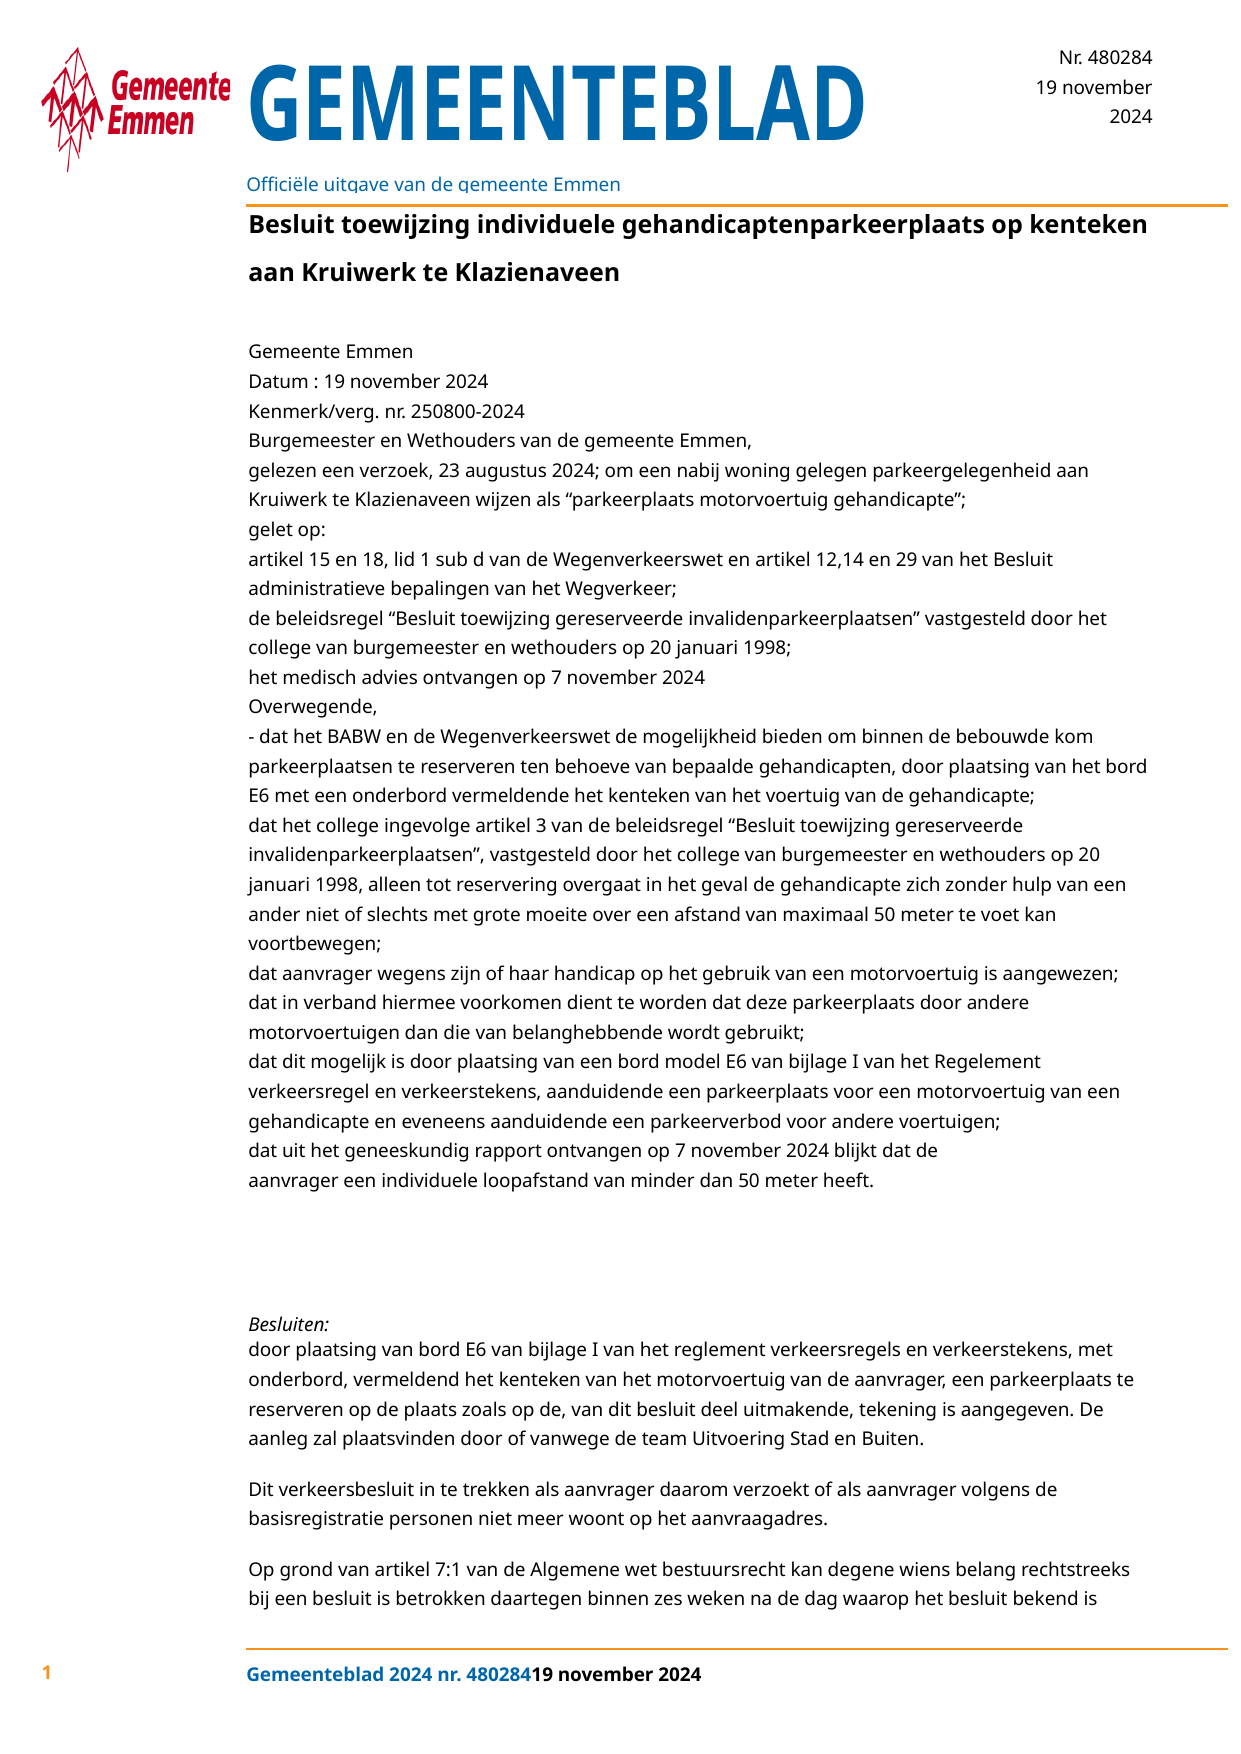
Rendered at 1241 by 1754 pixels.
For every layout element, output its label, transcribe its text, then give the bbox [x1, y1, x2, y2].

text dat het college ingevolge artikel 3 van de beleidsregel “Besluit toewijzing gereserveerde invalidenparkeerplaatsen”, vastgesteld door het college van burgemeester en wethouders op 20 januari 1998, alleen tot reservering overgaat in het geval de gehandicapte zich zonder hulp van een ander niet of slechts met grote moeite over een afstand van maximaal 50 meter te voet kan voortbewegen; [248, 812, 1152, 956]
text dat in verband hiermee voorkomen dient te worden dat deze parkeerplaats door andere motorvoertuigen dan die van belanghebbende wordt gebruikt; [248, 989, 1152, 1045]
picture [41, 47, 231, 172]
text - dat het BABW en de Wegenverkeerswet de mogelijkheid bieden om binnen de bebouwde kom parkeerplaatsen te reserveren ten behoeve van bepaalde gehandicapten, door plaatsing van het bord E6 met een onderbord vermeldende het kenteken van het voertuig van de gehandicapte; [248, 723, 1152, 808]
text Burgemeester en Wethouders van de gemeente Emmen, [248, 427, 1152, 453]
text Besluiten: [248, 1311, 1152, 1337]
text dat uit het geneeskundig rapport ontvangen op 7 november 2024 blijkt dat de [248, 1137, 1152, 1163]
text Op grond van artikel 7:1 van de Algemene wet bestuursrecht kan degene wiens belang rechtstreeks bij een besluit is betrokken daartegen binnen zes weken na de dag waarop het besluit bekend is [248, 1556, 1152, 1611]
text dat aanvrager wegens zijn of haar handicap op het gebruik van een motorvoertuig is aangewezen; [248, 960, 1152, 986]
text artikel 15 en 18, lid 1 sub d van de Wegenverkeerswet en artikel 12,14 en 29 van het Besluit administratieve bepalingen van het Wegverkeer; [248, 546, 1152, 601]
text aanvrager een individuele loopafstand van minder dan 50 meter heeft. [248, 1167, 1152, 1193]
text gelet op: [248, 516, 1152, 542]
text Datum : 19 november 2024 [248, 368, 1152, 394]
text dat dit mogelijk is door plaatsing van een bord model E6 van bijlage I van het Regelement verkeersregel en verkeerstekens, aanduidende een parkeerplaats voor een motorvoertuig van een gehandicapte en eveneens aanduidende een parkeerverbod voor andere voertuigen; [248, 1049, 1152, 1133]
text gelezen een verzoek, 23 augustus 2024; om een nabij woning gelegen parkeergelegenheid aan Kruiwerk te Klazienaveen wijzen als “parkeerplaats motorvoertuig gehandicapte”; [248, 457, 1152, 512]
text door plaatsing van bord E6 van bijlage I van het reglement verkeersregels en verkeerstekens, met onderbord, vermeldend het kenteken van het motorvoertuig van de aanvrager, een parkeerplaats te reserveren op de plaats zoals op de, van dit besluit deel uitmakende, tekening is aangegeven. De aanleg zal plaatsvinden door of vanwege de team Uitvoering Stad en Buiten. [248, 1337, 1152, 1451]
text Overwegende, [248, 694, 1152, 719]
text Gemeente Emmen [248, 339, 1152, 364]
text Besluit toewijzing individuele gehandicaptenparkeerplaats op kenteken aan Kruiwerk te Klazienaveen [248, 207, 1152, 288]
text de beleidsregel “Besluit toewijzing gereserveerde invalidenparkeerplaatsen” vastgesteld door het college van burgemeester en wethouders op 20 januari 1998; [248, 605, 1152, 660]
text Kenmerk/verg. nr. 250800-2024 [248, 398, 1152, 423]
text Dit verkeersbesluit in te trekken als aanvrager daarom verzoekt of als aanvrager volgens de basisregistratie personen niet meer woont op het aanvraagadres. [248, 1476, 1152, 1531]
text het medisch advies ontvangen op 7 november 2024 [248, 664, 1152, 690]
